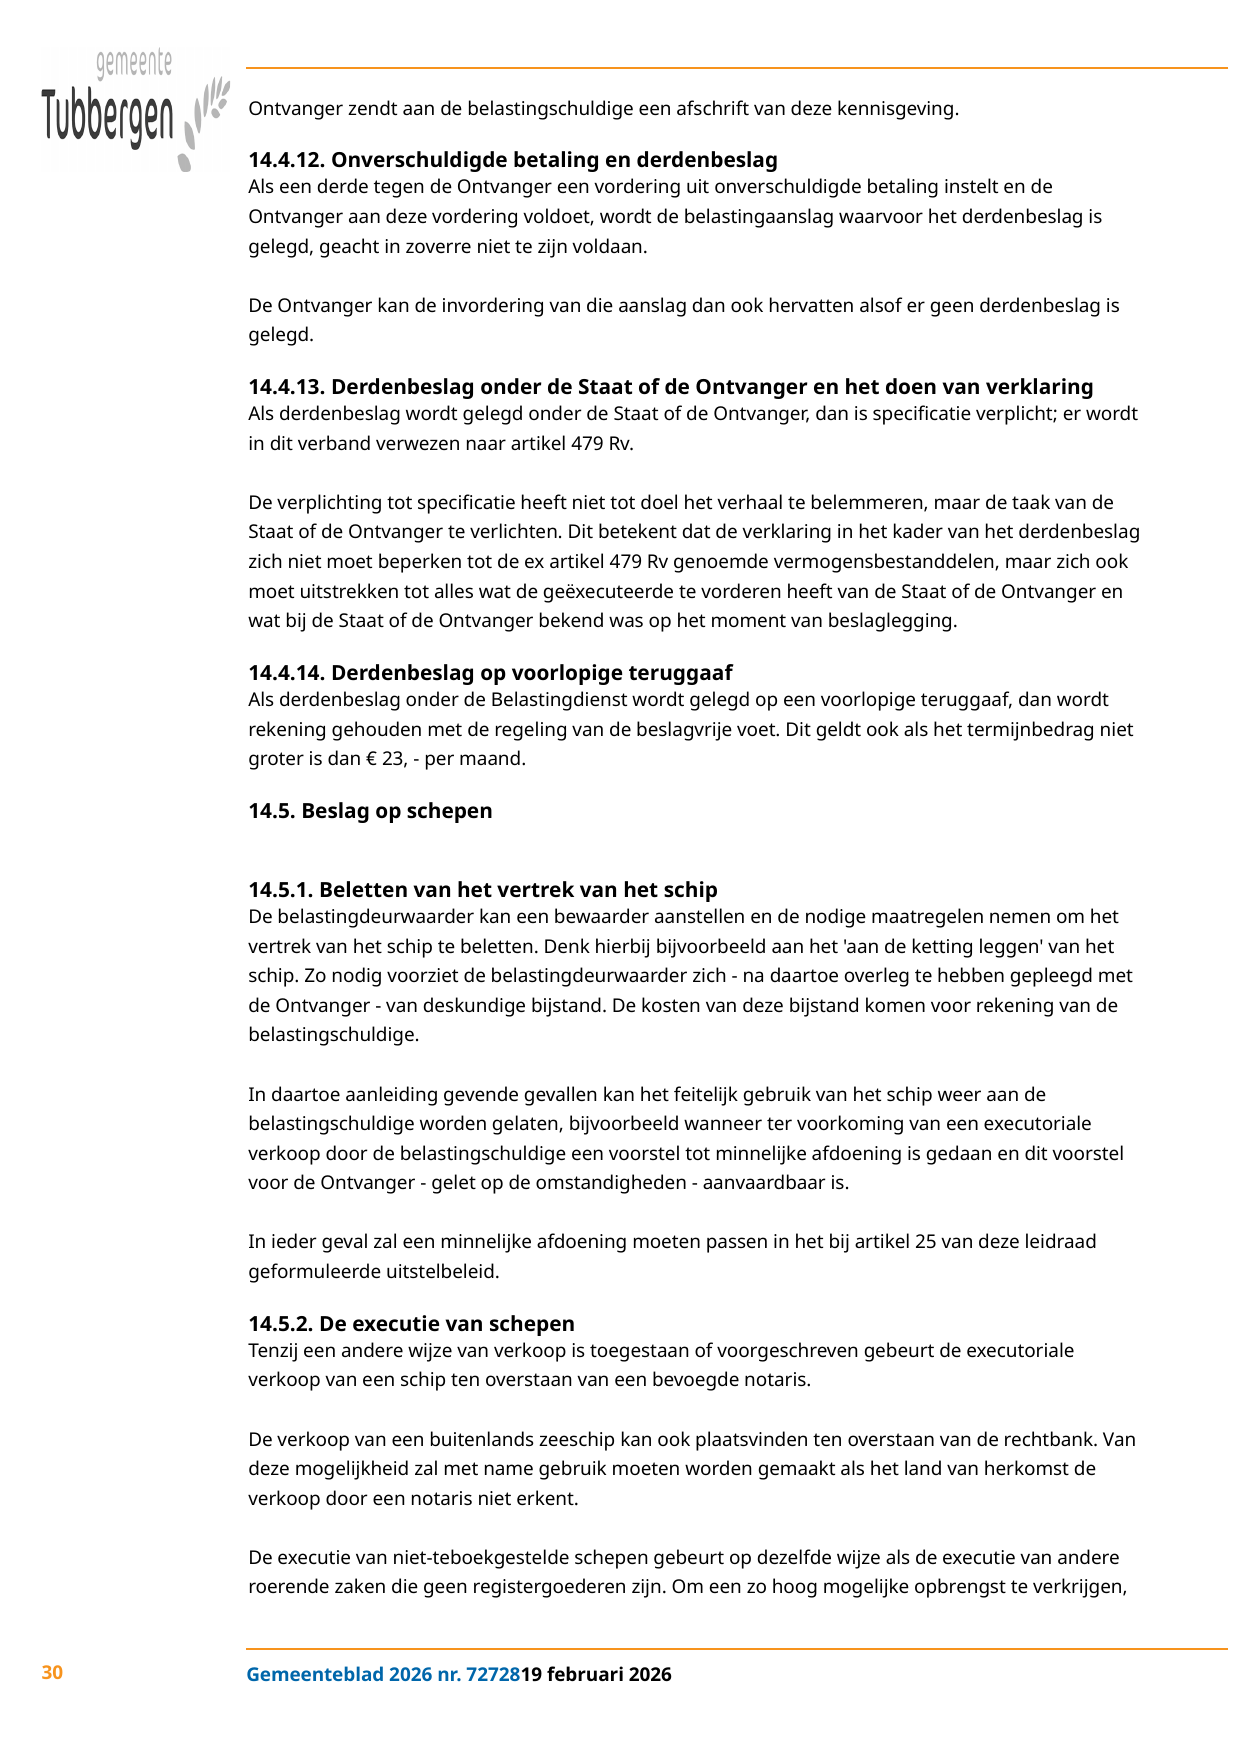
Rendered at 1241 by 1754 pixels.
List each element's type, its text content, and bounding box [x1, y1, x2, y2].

text In daartoe aanleiding gevende gevallen kan het feitelijk gebruik van het schip weer aan de belastingschuldige worden gelaten, bijvoorbeeld wanneer ter voorkoming van een executoriale verkoop door de belastingschuldige een voorstel tot minnelijke afdoening is gedaan en dit voorstel voor de Ontvanger - gelet op de omstandigheden - aanvaardbaar is. [248, 1081, 1152, 1195]
text Als een derde tegen de Ontvanger een vordering uit onverschuldigde betaling instelt en de Ontvanger aan deze vordering voldoet, wordt de belastingaanslag waarvoor het derdenbeslag is gelegd, geacht in zoverre niet te zijn voldaan. [248, 174, 1152, 258]
text 14.4.12. Onverschuldigde betaling en derdenbeslag [248, 145, 1152, 174]
text 14.4.14. Derdenbeslag op voorlopige teruggaaf [248, 658, 1152, 686]
picture [41, 47, 231, 172]
text De verplichting tot specificatie heeft niet tot doel het verhaal te belemmeren, maar de taak van de Staat of de Ontvanger te verlichten. Dit betekent dat de verklaring in het kader van het derdenbeslag zich niet moet beperken tot de ex artikel 479 Rv genoemde vermogensbestanddelen, maar zich ook moet uitstrekken tot alles wat de geëxecuteerde te vorderen heeft van de Staat of de Ontvanger en wat bij de Staat of de Ontvanger bekend was op het moment van beslaglegging. [248, 489, 1152, 633]
text Als derdenbeslag onder de Belastingdienst wordt gelegd op een voorlopige teruggaaf, dan wordt rekening gehouden met de regeling van de beslagvrije voet. Dit geldt ook als het termijnbedrag niet groter is dan € 23, - per maand. [248, 686, 1152, 771]
text Ontvanger zendt aan de belastingschuldige een afschrift van deze kennisgeving. [248, 95, 1152, 121]
text De executie van niet-teboekgestelde schepen gebeurt op dezelfde wijze als de executie van andere roerende zaken die geen registergoederen zijn. Om een zo hoog mogelijke opbrengst te verkrijgen, [248, 1544, 1152, 1599]
text De Ontvanger kan de invordering van die aanslag dan ook hervatten alsof er geen derdenbeslag is gelegd. [248, 292, 1152, 347]
text 14.5.2. De executie van schepen [248, 1309, 1152, 1337]
text De belastingdeurwaarder kan een bewaarder aanstellen en de nodige maatregelen nemen om het vertrek van het schip te beletten. Denk hierbij bijvoorbeeld aan het 'aan de ketting leggen' van het schip. Zo nodig voorziet de belastingdeurwaarder zich - na daartoe overleg te hebben gepleegd met de Ontvanger - van deskundige bijstand. De kosten van deze bijstand komen voor rekening van de belastingschuldige. [248, 903, 1152, 1047]
text In ieder geval zal een minnelijke afdoening moeten passen in het bij artikel 25 van deze leidraad geformuleerde uitstelbeleid. [248, 1229, 1152, 1284]
text 14.5.1. Beletten van het vertrek van het schip [248, 875, 1152, 903]
text Als derdenbeslag wordt gelegd onder de Staat of de Ontvanger, dan is specificatie verplicht; er wordt in dit verband verwezen naar artikel 479 Rv. [248, 400, 1152, 456]
text Tenzij een andere wijze van verkoop is toegestaan of voorgeschreven gebeurt de executoriale verkoop van een schip ten overstaan van een bevoegde notaris. [248, 1337, 1152, 1392]
text 14.4.13. Derdenbeslag onder de Staat of de Ontvanger en het doen van verklaring [248, 372, 1152, 400]
text 14.5. Beslag op schepen [248, 796, 1152, 824]
text De verkoop van een buitenlands zeeschip kan ook plaatsvinden ten overstaan van de rechtbank. Van deze mogelijkheid zal met name gebruik moeten worden gemaakt als het land van herkomst de verkoop door een notaris niet erkent. [248, 1426, 1152, 1511]
